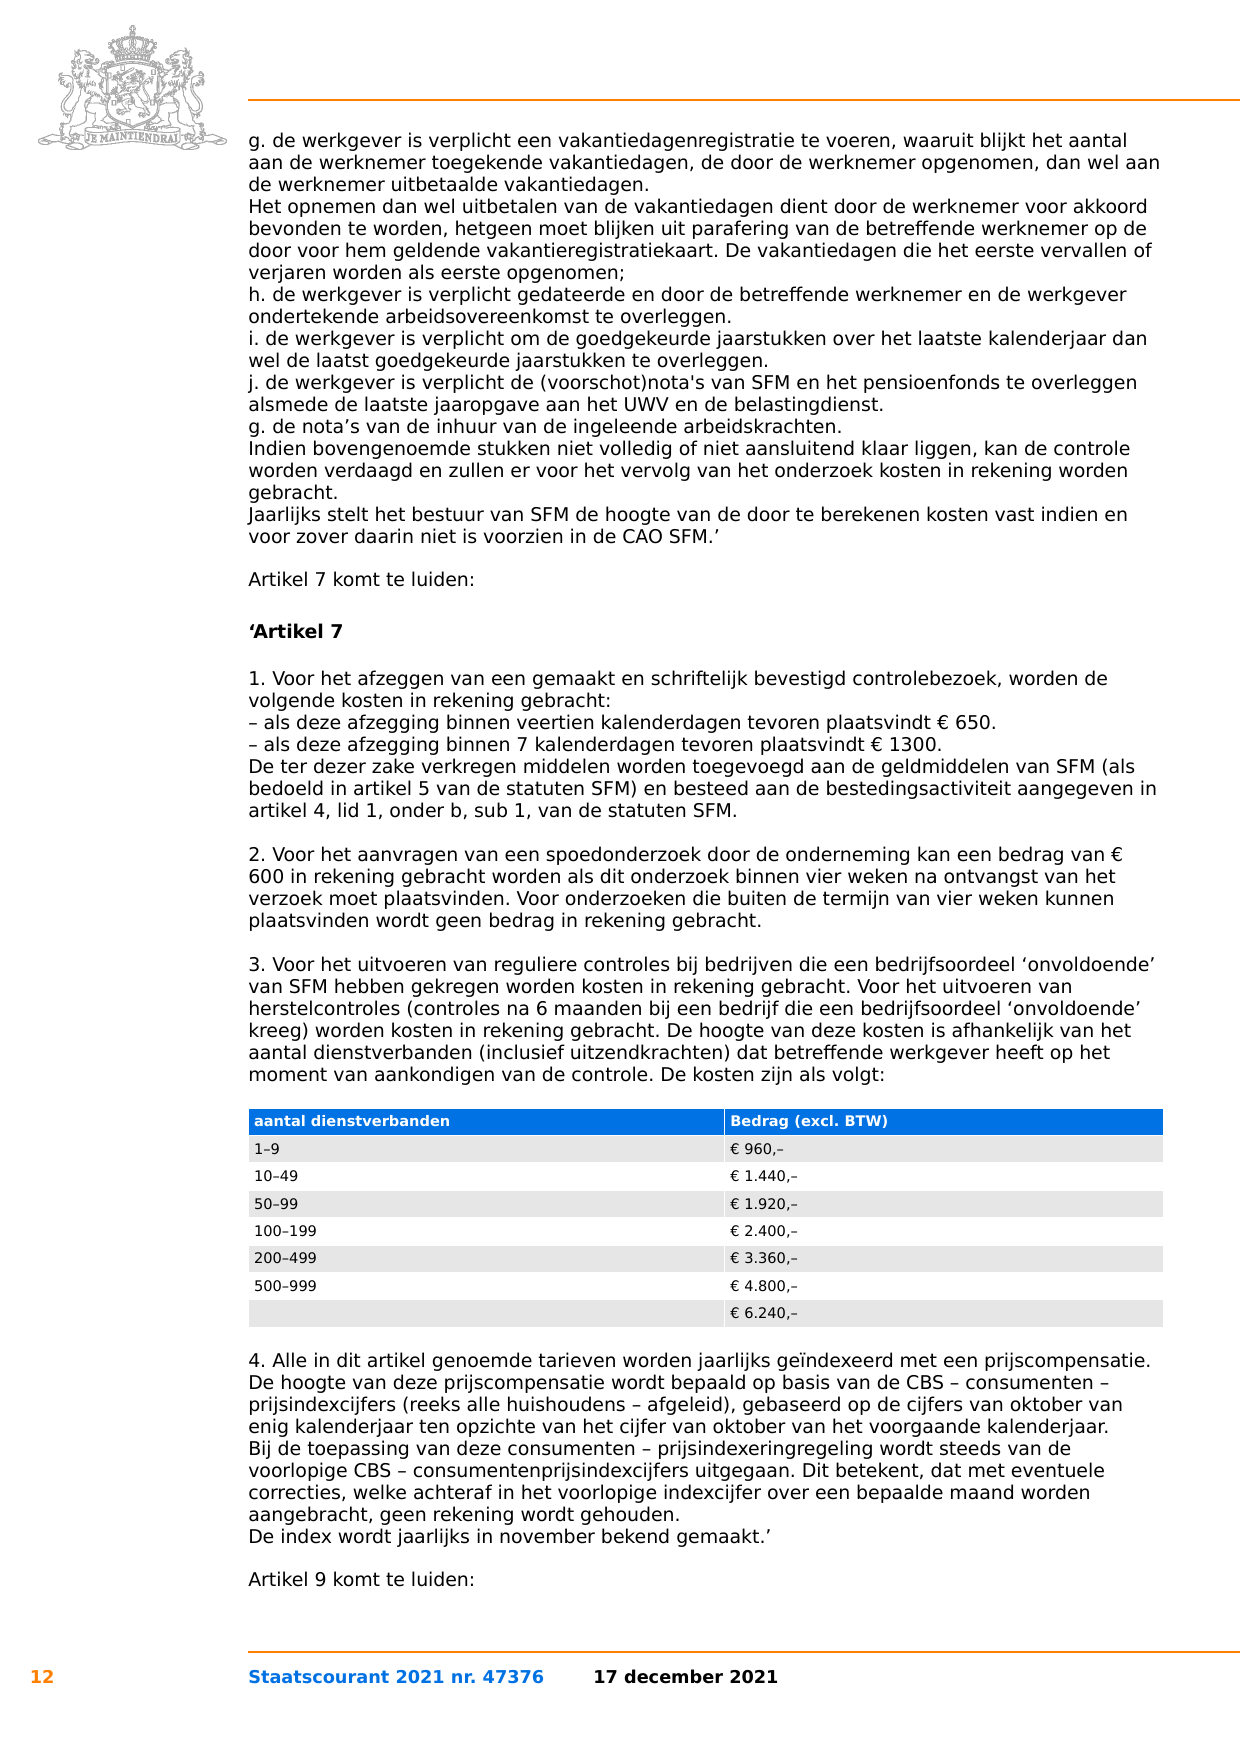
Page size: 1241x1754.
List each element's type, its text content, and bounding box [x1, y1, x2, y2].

table_cell € 960,– [725, 1136, 1163, 1162]
table_cell 200–499 [249, 1246, 724, 1272]
table_cell 10–49 [249, 1164, 724, 1190]
text Het opnemen dan wel uitbetalen van de vakantiedagen dient door de werknemer voor akkoord bevonden te worden, hetgeen moet blijken uit parafering van de betreffende werknemer op de door voor hem geldende vakantieregistratiekaart. De vakantiedagen die het eerste vervallen of verjaren worden als eerste opgenomen; [248, 196, 1163, 284]
table_header Bedrag (excl. BTW) [725, 1109, 1163, 1135]
text 2. Voor het aanvragen van een spoedonderzoek door de onderneming kan een bedrag van € 600 in rekening gebracht worden als dit onderzoek binnen vier weken na ontvangst van het verzoek moet plaatsvinden. Voor onderzoeken die buiten de termijn van vier weken kunnen plaatsvinden wordt geen bedrag in rekening gebracht. [248, 844, 1163, 932]
table_cell € 2.400,– [725, 1218, 1163, 1244]
table_header aantal dienstverbanden [249, 1109, 724, 1135]
text i. de werkgever is verplicht om de goedgekeurde jaarstukken over het laatste kalenderjaar dan wel de laatst goedgekeurde jaarstukken te overleggen. [248, 328, 1163, 372]
text Jaarlijks stelt het bestuur van SFM de hoogte van de door te berekenen kosten vast indien en voor zover daarin niet is voorzien in de CAO SFM.’ [248, 503, 1163, 547]
table_cell € 4.800,– [725, 1273, 1163, 1299]
table_cell € 1.920,– [725, 1191, 1163, 1217]
text 4. Alle in dit artikel genoemde tarieven worden jaarlijks geïndexeerd met een prijscompensatie. [248, 1350, 1163, 1372]
table_cell € 3.360,– [725, 1246, 1163, 1272]
table_cell 1–9 [249, 1136, 724, 1162]
table_cell € 6.240,– [725, 1300, 1163, 1327]
text 3. Voor het uitvoeren van reguliere controles bij bedrijven die een bedrijfsoordeel ‘onvoldoende’ van SFM hebben gekregen worden kosten in rekening gebracht. Voor het uitvoeren van herstelcontroles (controles na 6 maanden bij een bedrijf die een bedrijfsoordeel ‘onvoldoende’ kreeg) worden kosten in rekening gebracht. De hoogte van deze kosten is afhankelijk van het aantal dienstverbanden (inclusief uitzendkrachten) dat betreffende werkgever heeft op het moment van aankondigen van de controle. De kosten zijn als volgt: [248, 954, 1163, 1086]
table_cell 50–99 [249, 1191, 724, 1217]
table_cell 500–999 [249, 1273, 724, 1299]
table_cell [249, 1300, 724, 1327]
text De index wordt jaarlijks in november bekend gemaakt.’ [248, 1526, 1163, 1547]
text – als deze afzegging binnen 7 kalenderdagen tevoren plaatsvindt € 1300. [248, 734, 1163, 756]
text 1. Voor het afzeggen van een gemaakt en schriftelijk bevestigd controlebezoek, worden de volgende kosten in rekening gebracht: [248, 668, 1163, 712]
text j. de werkgever is verplicht de (voorschot)nota's van SFM en het pensioenfonds te overleggen alsmede de laatste jaaropgave aan het UWV en de belastingdienst. [248, 372, 1163, 416]
text Artikel 9 komt te luiden: [248, 1569, 1163, 1591]
text g. de werkgever is verplicht een vakantiedagenregistratie te voeren, waaruit blijkt het aantal aan de werknemer toegekende vakantiedagen, de door de werknemer opgenomen, dan wel aan de werknemer uitbetaalde vakantiedagen. [248, 130, 1163, 196]
text Artikel 7 komt te luiden: [248, 569, 1163, 591]
text g. de nota’s van de inhuur van de ingeleende arbeidskrachten. [248, 416, 1163, 438]
picture [38, 25, 227, 150]
text Bij de toepassing van deze consumenten – prijsindexeringregeling wordt steeds van de voorlopige CBS – consumentenprijsindexcijfers uitgegaan. Dit betekent, dat met eventuele correcties, welke achteraf in het voorlopige indexcijfer over een bepaalde maand worden aangebracht, geen rekening wordt gehouden. [248, 1438, 1163, 1526]
text – als deze afzegging binnen veertien kalenderdagen tevoren plaatsvindt € 650. [248, 712, 1163, 734]
text h. de werkgever is verplicht gedateerde en door de betreffende werknemer en de werkgever ondertekende arbeidsovereenkomst te overleggen. [248, 284, 1163, 328]
text Indien bovengenoemde stukken niet volledig of niet aansluitend klaar liggen, kan de controle worden verdaagd en zullen er voor het vervolg van het onderzoek kosten in rekening worden gebracht. [248, 438, 1163, 503]
table_cell 100–199 [249, 1218, 724, 1244]
table_cell € 1.440,– [725, 1164, 1163, 1190]
text De ter dezer zake verkregen middelen worden toegevoegd aan de geldmiddelen van SFM (als bedoeld in artikel 5 van de statuten SFM) en besteed aan de bestedingsactiviteit aangegeven in artikel 4, lid 1, onder b, sub 1, van de statuten SFM. [248, 756, 1163, 822]
text De hoogte van deze prijscompensatie wordt bepaald op basis van de CBS – consumenten – prijsindexcijfers (reeks alle huishoudens – afgeleid), gebaseerd op de cijfers van oktober van enig kalenderjaar ten opzichte van het cijfer van oktober van het voorgaande kalenderjaar. [248, 1372, 1163, 1438]
subtitle ‘Artikel 7 [248, 621, 1163, 643]
